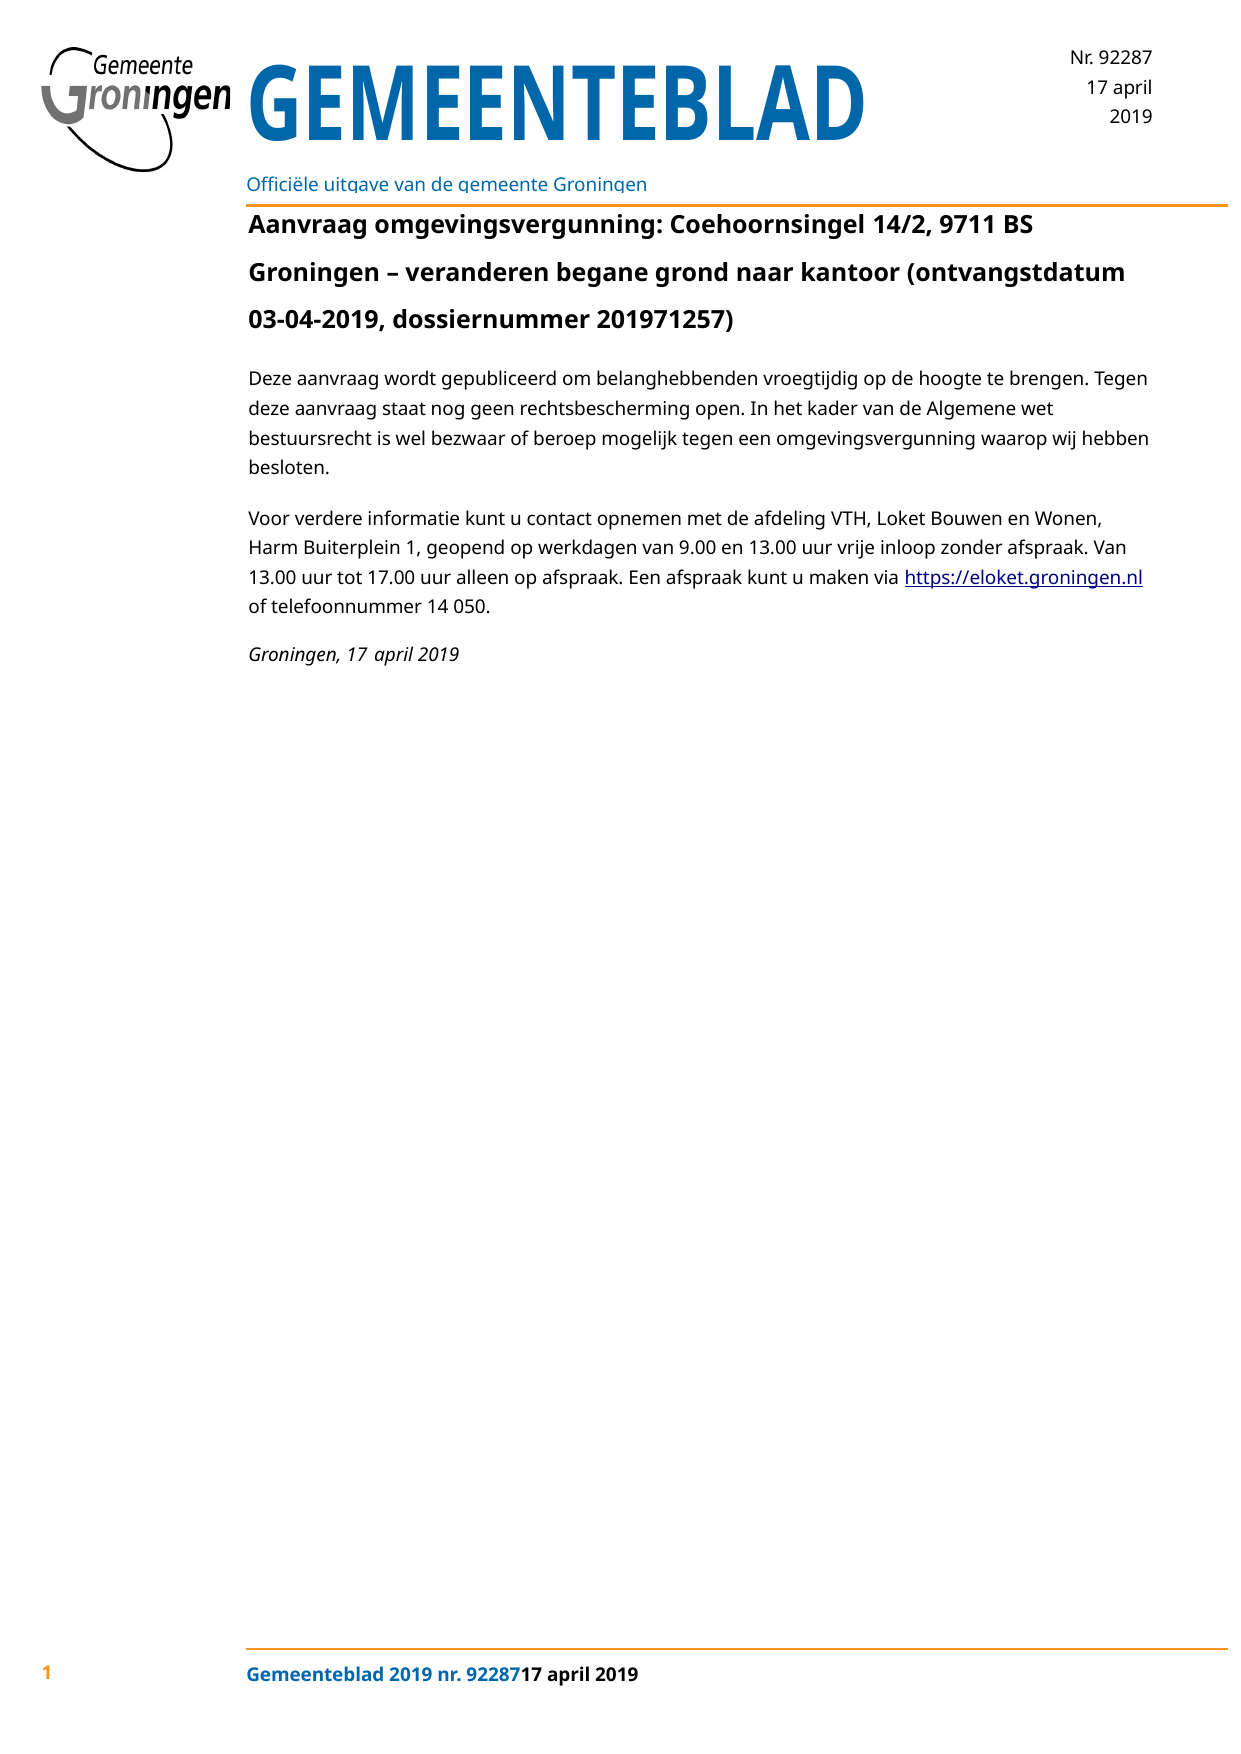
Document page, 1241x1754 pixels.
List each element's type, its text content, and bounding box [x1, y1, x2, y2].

picture [41, 47, 231, 172]
text Deze aanvraag wordt gepubliceerd om belanghebbenden vroegtijdig op de hoogte te brengen. Tegen deze aanvraag staat nog geen rechtsbescherming open. In het kader van de Algemene wet bestuursrecht is wel bezwaar of beroep mogelijk tegen een omgevingsvergunning waarop wij hebben besloten. [248, 366, 1152, 480]
text Voor verdere informatie kunt u contact opnemen met de afdeling VTH, Loket Bouwen en Wonen, Harm Buiterplein 1, geopend op werkdagen van 9.00 en 13.00 uur vrije inloop zonder afspraak. Van 13.00 uur tot 17.00 uur alleen op afspraak. Een afspraak kunt u maken via https://eloket.groningen.nl of telefoonnummer 14 050. [248, 505, 1152, 619]
text Groningen, 17 april 2019 [248, 641, 1152, 667]
text Aanvraag omgevingsvergunning: Coehoornsingel 14/2, 9711 BS Groningen – veranderen begane grond naar kantoor (ontvangstdatum 03-04-2019, dossiernummer 201971257) [248, 207, 1152, 336]
